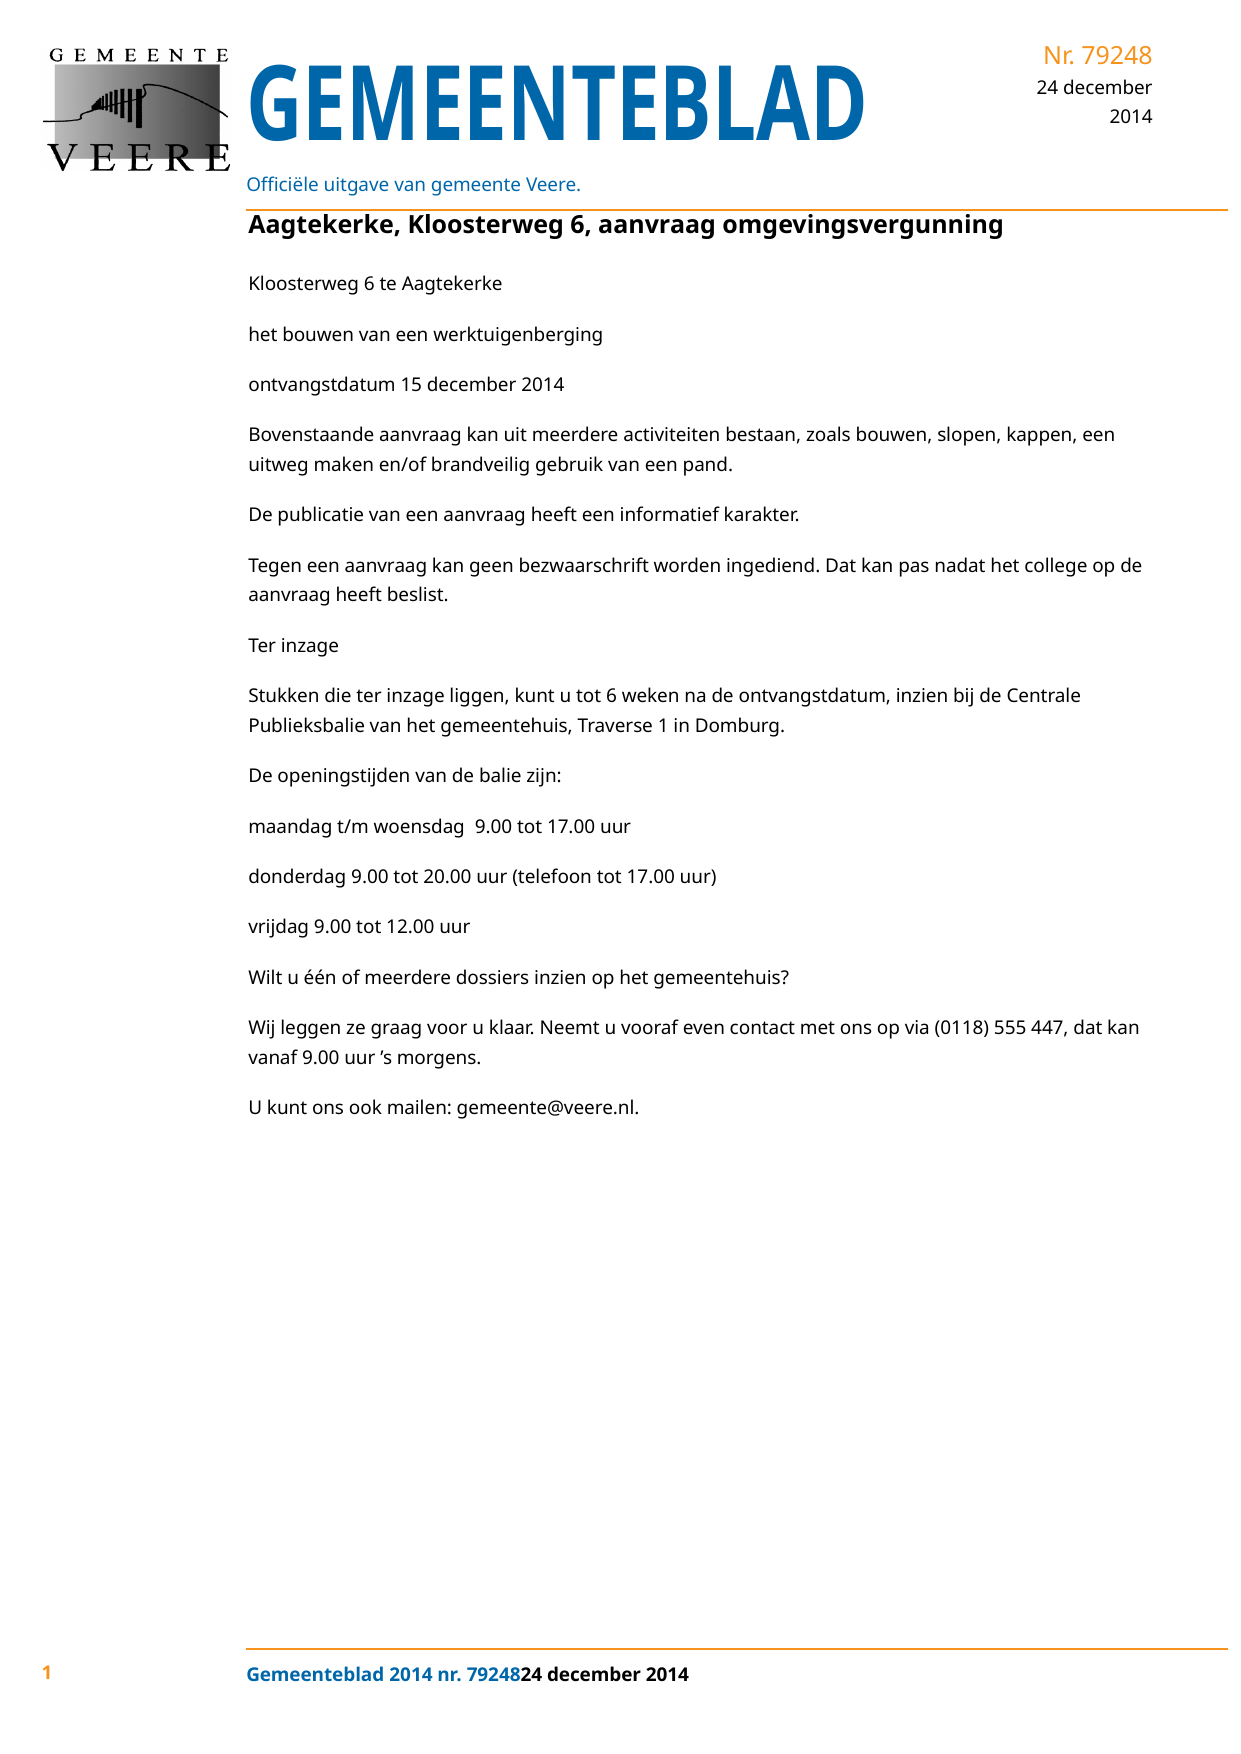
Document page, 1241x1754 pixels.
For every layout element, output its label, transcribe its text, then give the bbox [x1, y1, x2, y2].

text maandag t/m woensdag 9.00 tot 17.00 uur [248, 813, 1152, 838]
text Ter inzage [248, 632, 1152, 658]
text De publicatie van een aanvraag heeft een informatief karakter. [248, 502, 1152, 527]
text U kunt ons ook mailen: gemeente@veere.nl. [248, 1094, 1152, 1120]
text Stukken die ter inzage liggen, kunt u tot 6 weken na de ontvangstdatum, inzien bij de Centrale Publieksbalie van het gemeentehuis, Traverse 1 in Domburg. [248, 682, 1152, 738]
text Wilt u één of meerdere dossiers inzien op het gemeentehuis? [248, 964, 1152, 990]
text Aagtekerke, Kloosterweg 6, aanvraag omgevingsvergunning [248, 211, 1152, 241]
text Kloosterweg 6 te Aagtekerke [248, 270, 1152, 296]
text Tegen een aanvraag kan geen bezwaarschrift worden ingediend. Dat kan pas nadat het college op de aanvraag heeft beslist. [248, 552, 1152, 607]
text Bovenstaande aanvraag kan uit meerdere activiteiten bestaan, zoals bouwen, slopen, kappen, een uitweg maken en/of brandveilig gebruik van een pand. [248, 422, 1152, 477]
text vrijdag 9.00 tot 12.00 uur [248, 914, 1152, 939]
text donderdag 9.00 tot 20.00 uur (telefoon tot 17.00 uur) [248, 863, 1152, 889]
text het bouwen van een werktuigenberging [248, 321, 1152, 346]
text De openingstijden van de balie zijn: [248, 762, 1152, 788]
text Wij leggen ze graag voor u klaar. Neemt u vooraf even contact met ons op via (0118) 555 447, dat kan vanaf 9.00 uur ’s morgens. [248, 1014, 1152, 1070]
picture [41, 47, 231, 172]
text ontvangstdatum 15 december 2014 [248, 371, 1152, 397]
